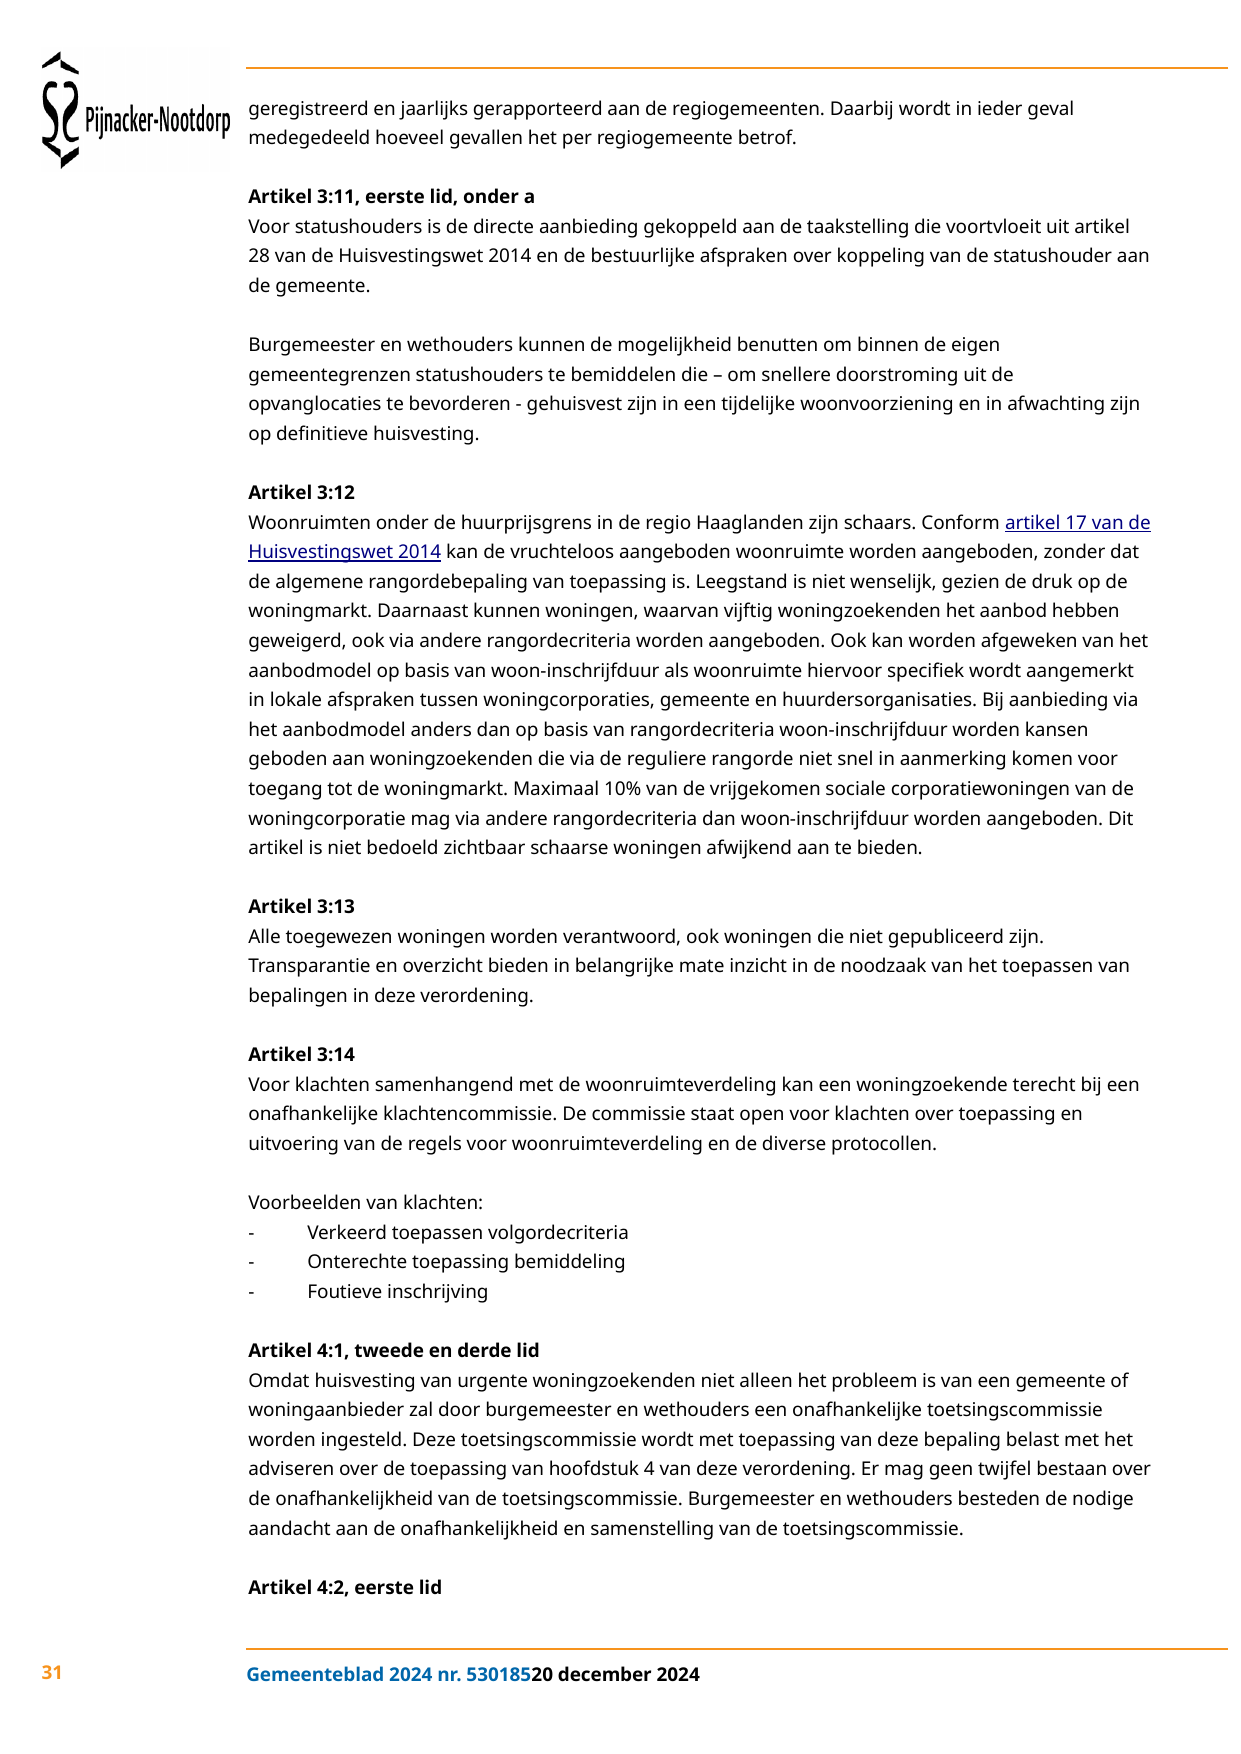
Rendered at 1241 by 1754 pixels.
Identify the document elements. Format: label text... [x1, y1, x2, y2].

text geregistreerd en jaarlijks gerapporteerd aan de regiogemeenten. Daarbij wordt in ieder geval medegedeeld hoeveel gevallen het per regiogemeente betrof. [248, 95, 1152, 150]
text Artikel 3:12 [248, 479, 1152, 505]
picture [41, 47, 231, 172]
text Artikel 4:2, eerste lid [248, 1574, 1152, 1600]
text Woonruimten onder de huurprijsgrens in de regio Haaglanden zijn schaars. Conform artikel 17 van de Huisvestingswet 2014 kan de vruchteloos aangeboden woonruimte worden aangeboden, zonder dat de algemene rangordebepaling van toepassing is. Leegstand is niet wenselijk, gezien de druk op de woningmarkt. Daarnaast kunnen woningen, waarvan vijftig woningzoekenden het aanbod hebben geweigerd, ook via andere rangordecriteria worden aangeboden. Ook kan worden afgeweken van het aanbodmodel op basis van woon-inschrijfduur als woonruimte hiervoor specifiek wordt aangemerkt in lokale afspraken tussen woningcorporaties, gemeente en huurdersorganisaties. Bij aanbieding via het aanbodmodel anders dan op basis van rangordecriteria woon-inschrijfduur worden kansen geboden aan woningzoekenden die via de reguliere rangorde niet snel in aanmerking komen voor toegang tot de woningmarkt. Maximaal 10% van de vrijgekomen sociale corporatiewoningen van de woningcorporatie mag via andere rangordecriteria dan woon-inschrijfduur worden aangeboden. Dit artikel is niet bedoeld zichtbaar schaarse woningen afwijkend aan te bieden. [248, 509, 1152, 860]
text Voor klachten samenhangend met de woonruimteverdeling kan een woningzoekende terecht bij een onafhankelijke klachtencommissie. De commissie staat open voor klachten over toepassing en uitvoering van de regels voor woonruimteverdeling en de diverse protocollen. [248, 1071, 1152, 1156]
text Omdat huisvesting van urgente woningzoekenden niet alleen het probleem is van een gemeente of woningaanbieder zal door burgemeester en wethouders een onafhankelijke toetsingscommissie worden ingesteld. Deze toetsingscommissie wordt met toepassing van deze bepaling belast met het adviseren over de toepassing van hoofdstuk 4 van deze verordening. Er mag geen twijfel bestaan over de onafhankelijkheid van de toetsingscommissie. Burgemeester en wethouders besteden de nodige aandacht aan de onafhankelijkheid en samenstelling van de toetsingscommissie. [248, 1367, 1152, 1541]
list Onterechte toepassing bemiddeling [248, 1248, 1152, 1274]
text Burgemeester en wethouders kunnen de mogelijkheid benutten om binnen de eigen gemeentegrenzen statushouders te bemiddelen die – om snellere doorstroming uit de opvanglocaties te bevorderen - gehuisvest zijn in een tijdelijke woonvoorziening en in afwachting zijn op definitieve huisvesting. [248, 331, 1152, 446]
list Verkeerd toepassen volgordecriteria [248, 1219, 1152, 1245]
text Voor statushouders is de directe aanbieding gekoppeld aan de taakstelling die voortvloeit uit artikel 28 van de Huisvestingswet 2014 en de bestuurlijke afspraken over koppeling van de statushouder aan de gemeente. [248, 213, 1152, 298]
text Artikel 4:1, tweede en derde lid [248, 1337, 1152, 1363]
text Voorbeelden van klachten: [248, 1189, 1152, 1215]
list Foutieve inschrijving [248, 1278, 1152, 1304]
text Alle toegewezen woningen worden verantwoord, ook woningen die niet gepubliceerd zijn. Transparantie en overzicht bieden in belangrijke mate inzicht in de noodzaak van het toepassen van bepalingen in deze verordening. [248, 923, 1152, 1008]
text Artikel 3:14 [248, 1041, 1152, 1067]
text Artikel 3:11, eerste lid, onder a [248, 183, 1152, 209]
text Artikel 3:13 [248, 893, 1152, 919]
